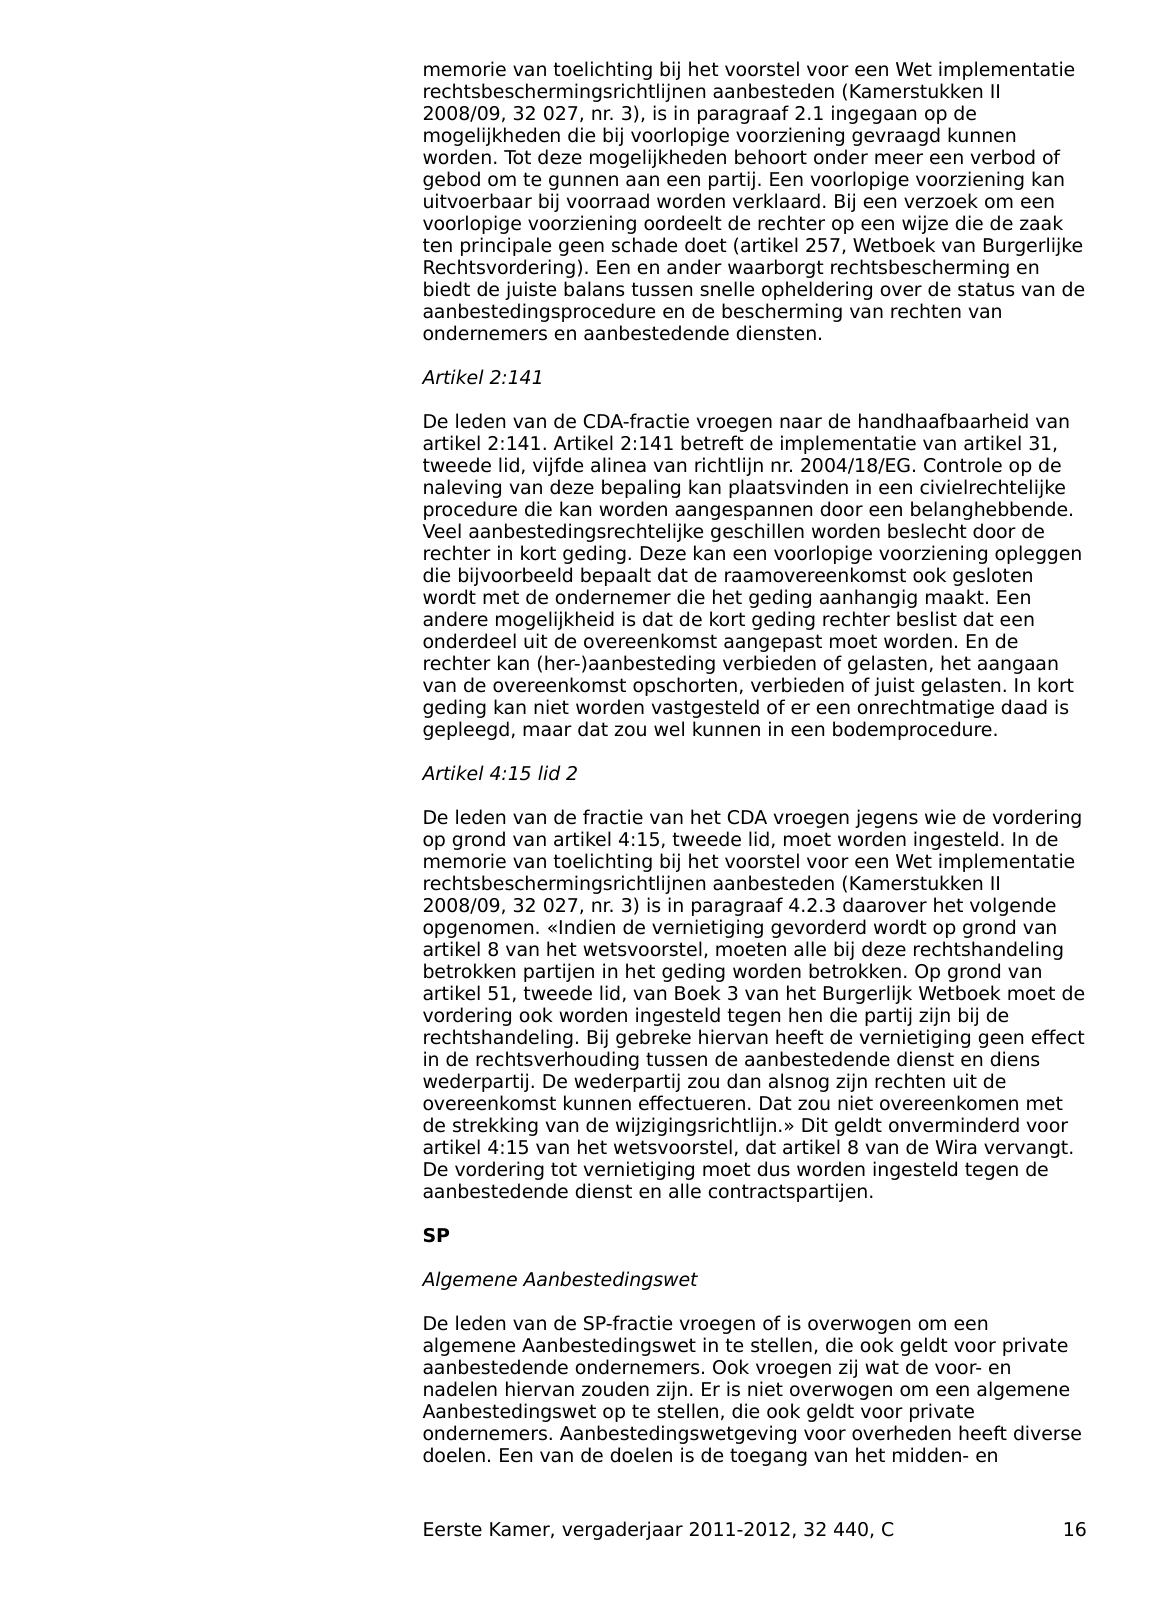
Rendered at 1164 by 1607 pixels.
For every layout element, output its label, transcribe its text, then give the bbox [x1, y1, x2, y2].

text De leden van de CDA-fractie vroegen naar de handhaafbaarheid van artikel 2:141. Artikel 2:141 betreft de implementatie van artikel 31, tweede lid, vijfde alinea van richtlijn nr. 2004/18/EG. Controle op de naleving van deze bepaling kan plaatsvinden in een civielrechtelijke procedure die kan worden aangespannen door een belanghebbende. Veel aanbestedingsrechtelijke geschillen worden beslecht door de rechter in kort geding. Deze kan een voorlopige voorziening opleggen die bijvoorbeeld bepaalt dat de raamovereenkomst ook gesloten wordt met de ondernemer die het geding aanhangig maakt. Een andere mogelijkheid is dat de kort geding rechter beslist dat een onderdeel uit de overeenkomst aangepast moet worden. En de rechter kan (her-)aanbesteding verbieden of gelasten, het aangaan van de overeenkomst opschorten, verbieden of juist gelasten. In kort geding kan niet worden vastgesteld of er een onrechtmatige daad is gepleegd, maar dat zou wel kunnen in een bodemprocedure. [422, 411, 1087, 741]
subtitle SP [422, 1225, 1087, 1247]
subtitle Artikel 4:15 lid 2 [422, 763, 1087, 785]
text De leden van de fractie van het CDA vroegen jegens wie de vordering op grond van artikel 4:15, tweede lid, moet worden ingesteld. In de memorie van toelichting bij het voorstel voor een Wet implementatie rechtsbeschermingsrichtlijnen aanbesteden (Kamerstukken II 2008/09, 32 027, nr. 3) is in paragraaf 4.2.3 daarover het volgende opgenomen. «Indien de vernietiging gevorderd wordt op grond van artikel 8 van het wetsvoorstel, moeten alle bij deze rechtshandeling betrokken partijen in het geding worden betrokken. Op grond van artikel 51, tweede lid, van Boek 3 van het Burgerlijk Wetboek moet de vordering ook worden ingesteld tegen hen die partij zijn bij de rechtshandeling. Bij gebreke hiervan heeft de vernietiging geen effect in de rechtsverhouding tussen de aanbestedende dienst en diens wederpartij. De wederpartij zou dan alsnog zijn rechten uit de overeenkomst kunnen effectueren. Dat zou niet overeenkomen met de strekking van de wijzigingsrichtlijn.» Dit geldt onverminderd voor artikel 4:15 van het wetsvoorstel, dat artikel 8 van de Wira vervangt. De vordering tot vernietiging moet dus worden ingesteld tegen de aanbestedende dienst en alle contractspartijen. [422, 807, 1087, 1203]
text memorie van toelichting bij het voorstel voor een Wet implementatie rechtsbeschermingsrichtlijnen aanbesteden (Kamerstukken II 2008/09, 32 027, nr. 3), is in paragraaf 2.1 ingegaan op de mogelijkheden die bij voorlopige voorziening gevraagd kunnen worden. Tot deze mogelijkheden behoort onder meer een verbod of gebod om te gunnen aan een partij. Een voorlopige voorziening kan uitvoerbaar bij voorraad worden verklaard. Bij een verzoek om een voorlopige voorziening oordeelt de rechter op een wijze die de zaak ten principale geen schade doet (artikel 257, Wetboek van Burgerlijke Rechtsvordering). Een en ander waarborgt rechtsbescherming en biedt de juiste balans tussen snelle opheldering over de status van de aanbestedingsprocedure en de bescherming van rechten van ondernemers en aanbestedende diensten. [422, 59, 1087, 345]
subtitle Algemene Aanbestedingswet [422, 1269, 1087, 1291]
text De leden van de SP-fractie vroegen of is overwogen om een algemene Aanbestedingswet in te stellen, die ook geldt voor private aanbestedende ondernemers. Ook vroegen zij wat de voor- en nadelen hiervan zouden zijn. Er is niet overwogen om een algemene Aanbestedingswet op te stellen, die ook geldt voor private ondernemers. Aanbestedingswetgeving voor overheden heeft diverse doelen. Een van de doelen is de toegang van het midden- en [422, 1313, 1087, 1467]
subtitle Artikel 2:141 [422, 367, 1087, 389]
